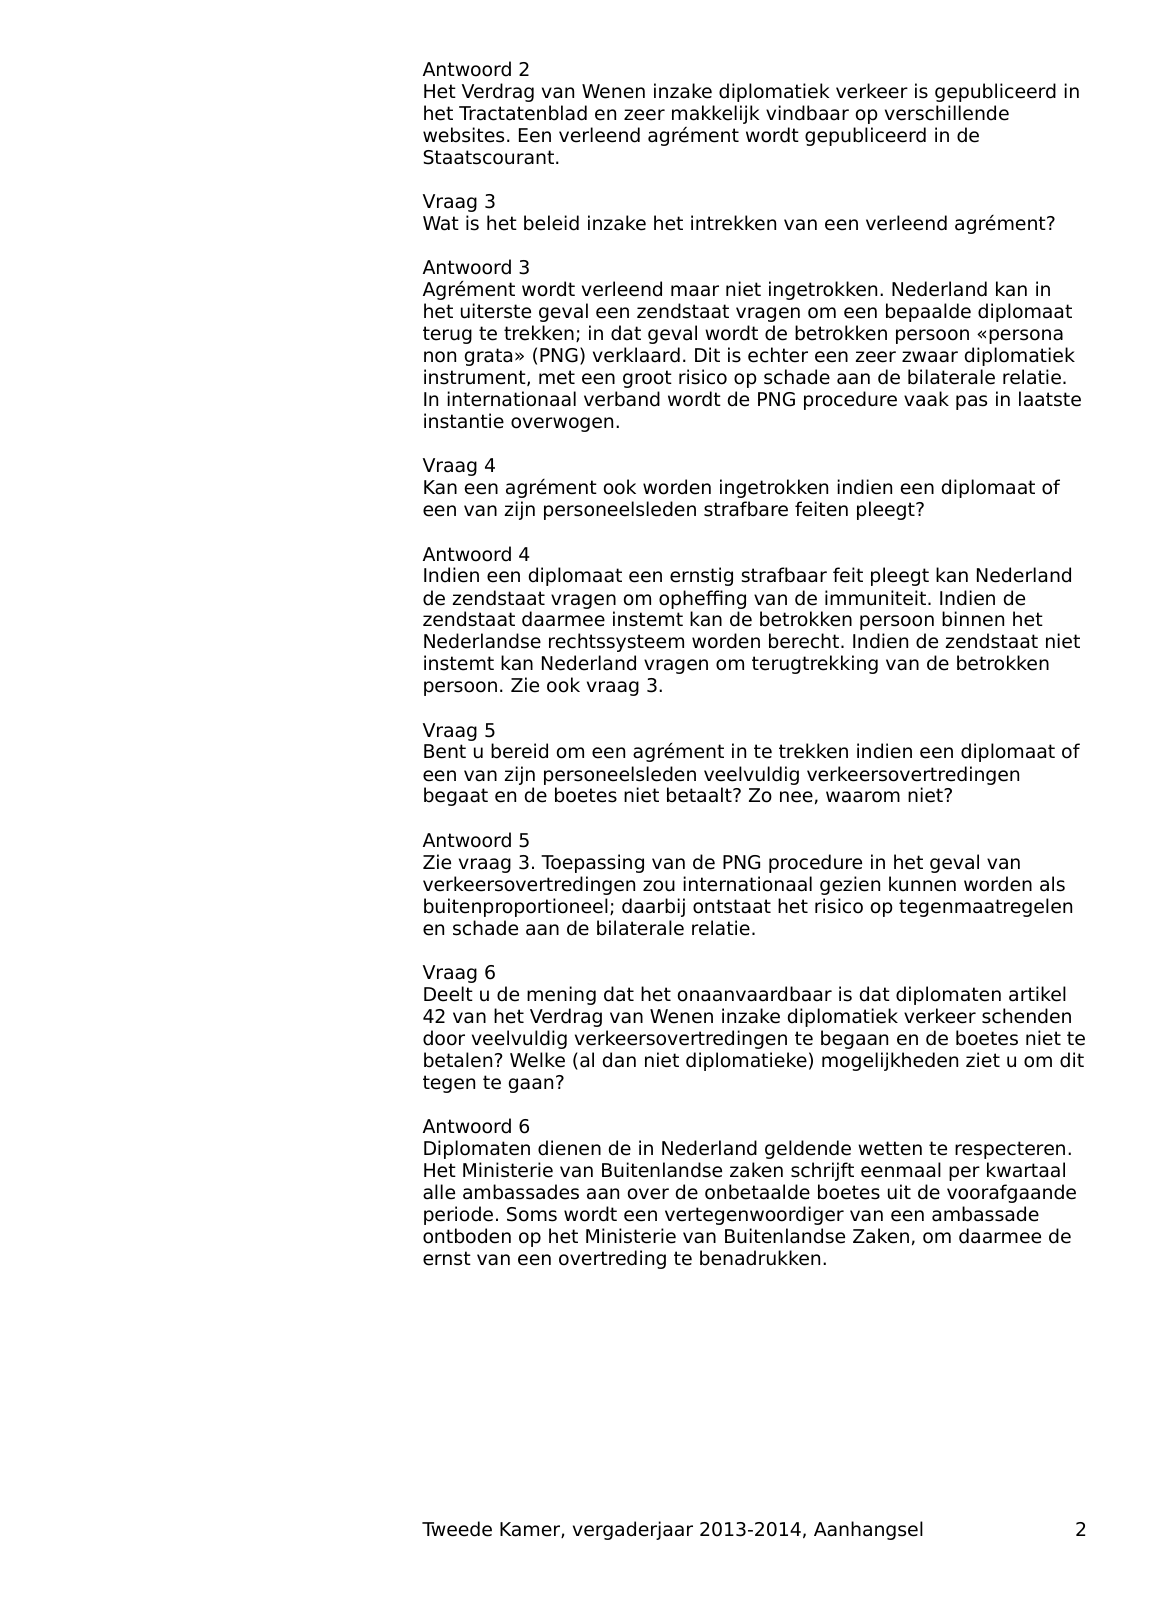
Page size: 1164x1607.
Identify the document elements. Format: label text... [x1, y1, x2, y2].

text Antwoord 4 [422, 543, 1087, 565]
text Kan een agrément ook worden ingetrokken indien een diplomaat of een van zijn personeelsleden strafbare feiten pleegt? [422, 477, 1087, 521]
text Indien een diplomaat een ernstig strafbaar feit pleegt kan Nederland de zendstaat vragen om opheffing van de immuniteit. Indien de zendstaat daarmee instemt kan de betrokken persoon binnen het Nederlandse rechtssysteem worden berecht. Indien de zendstaat niet instemt kan Nederland vragen om terugtrekking van de betrokken persoon. Zie ook vraag 3. [422, 565, 1087, 697]
text Zie vraag 3. Toepassing van de PNG procedure in het geval van verkeersovertredingen zou internationaal gezien kunnen worden als buitenproportioneel; daarbij ontstaat het risico op tegenmaatregelen en schade aan de bilaterale relatie. [422, 852, 1087, 939]
text Wat is het beleid inzake het intrekken van een verleend agrément? [422, 213, 1087, 235]
text Vraag 5 [422, 719, 1087, 741]
text Antwoord 2 [422, 59, 1087, 81]
text Het Verdrag van Wenen inzake diplomatiek verkeer is gepubliceerd in het Tractatenblad en zeer makkelijk vindbaar op verschillende websites. Een verleend agrément wordt gepubliceerd in de Staatscourant. [422, 81, 1087, 169]
text Vraag 6 [422, 962, 1087, 984]
text Deelt u de mening dat het onaanvaardbaar is dat diplomaten artikel 42 van het Verdrag van Wenen inzake diplomatiek verkeer schenden door veelvuldig verkeersovertredingen te begaan en de boetes niet te betalen? Welke (al dan niet diplomatieke) mogelijkheden ziet u om dit tegen te gaan? [422, 984, 1087, 1093]
text Vraag 4 [422, 455, 1087, 477]
text Vraag 3 [422, 191, 1087, 213]
text Agrément wordt verleend maar niet ingetrokken. Nederland kan in het uiterste geval een zendstaat vragen om een bepaalde diplomaat terug te trekken; in dat geval wordt de betrokken persoon «persona non grata» (PNG) verklaard. Dit is echter een zeer zwaar diplomatiek instrument, met een groot risico op schade aan de bilaterale relatie. In internationaal verband wordt de PNG procedure vaak pas in laatste instantie overwogen. [422, 279, 1087, 433]
text Antwoord 3 [422, 257, 1087, 279]
text Antwoord 5 [422, 829, 1087, 852]
text Antwoord 6 [422, 1116, 1087, 1138]
text Bent u bereid om een agrément in te trekken indien een diplomaat of een van zijn personeelsleden veelvuldig verkeersovertredingen begaat en de boetes niet betaalt? Zo nee, waarom niet? [422, 741, 1087, 807]
text Diplomaten dienen de in Nederland geldende wetten te respecteren. Het Ministerie van Buitenlandse zaken schrijft eenmaal per kwartaal alle ambassades aan over de onbetaalde boetes uit de voorafgaande periode. Soms wordt een vertegenwoordiger van een ambassade ontboden op het Ministerie van Buitenlandse Zaken, om daarmee de ernst van een overtreding te benadrukken. [422, 1138, 1087, 1269]
